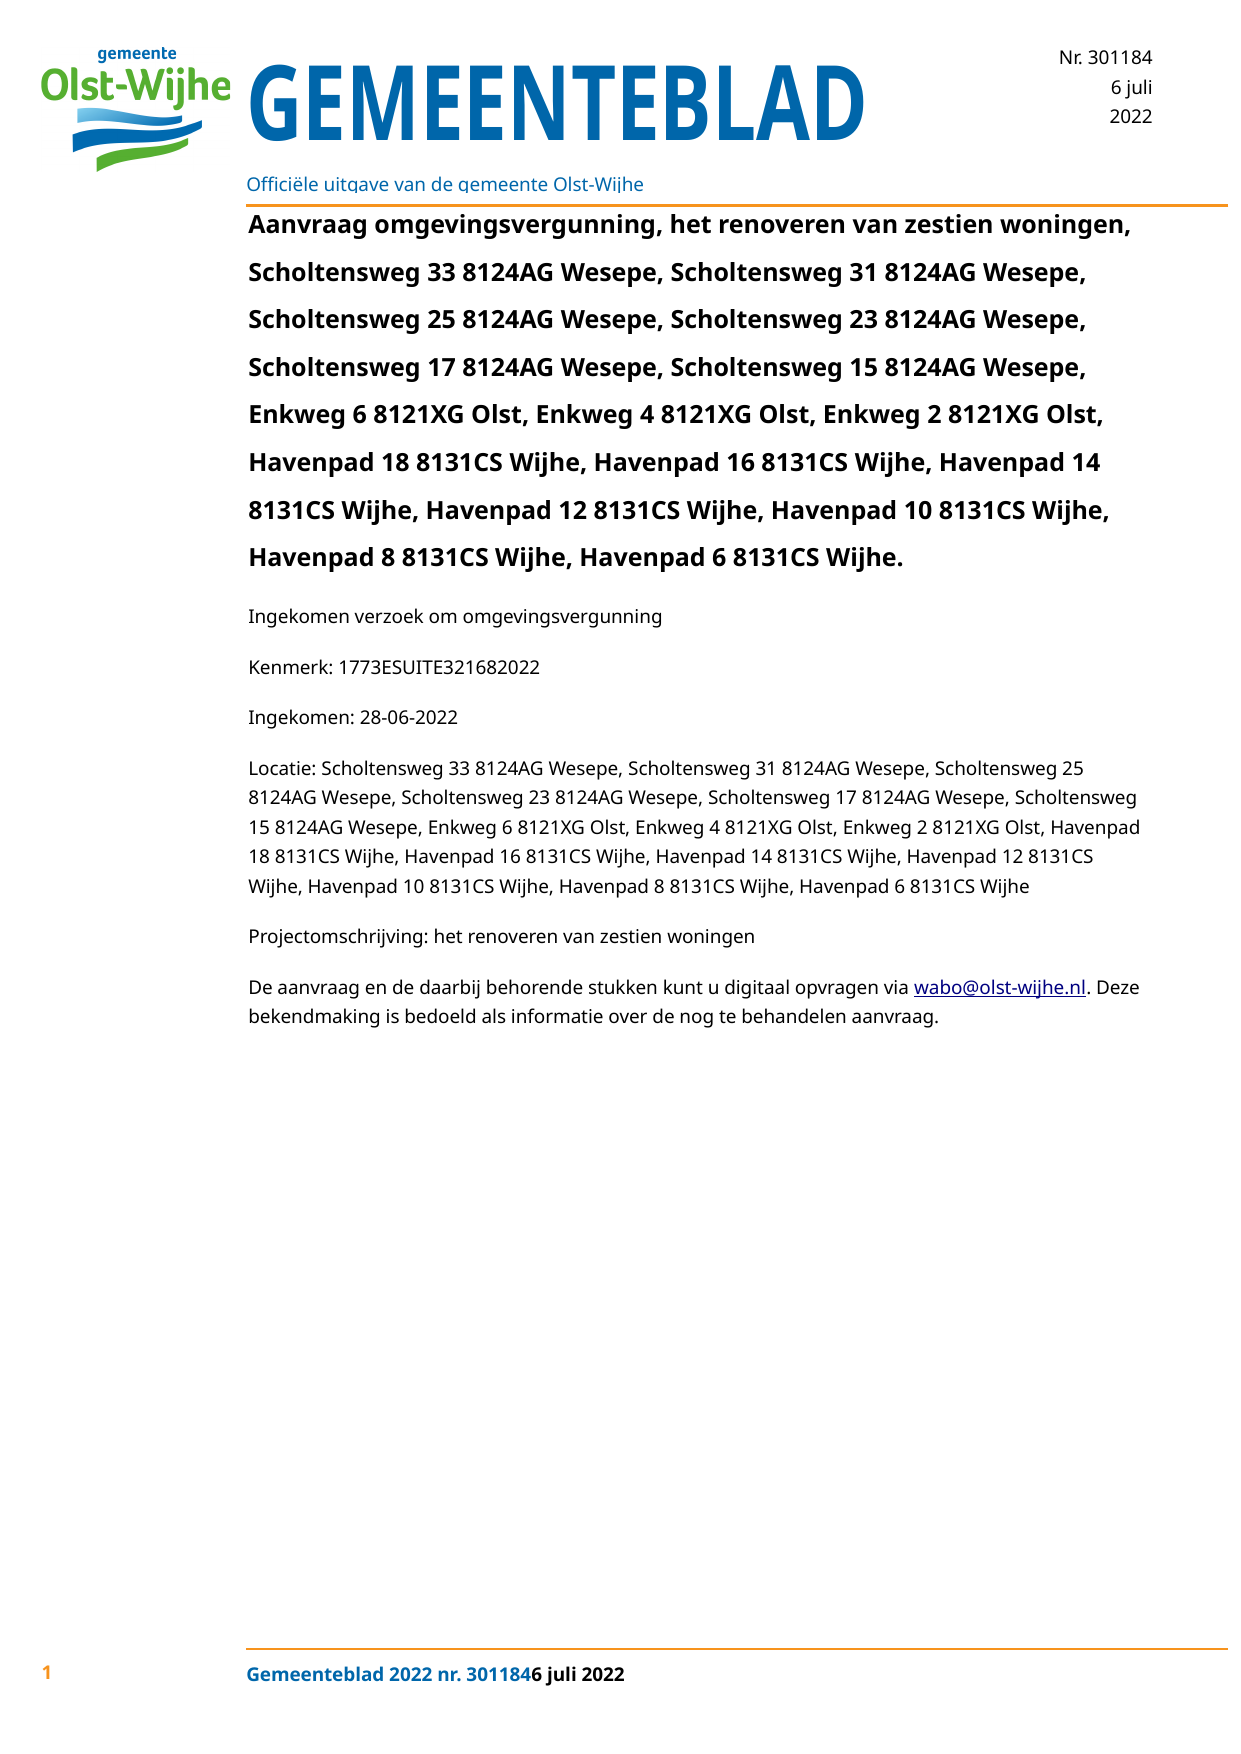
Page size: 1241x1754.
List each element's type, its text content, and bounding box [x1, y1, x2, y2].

text Ingekomen verzoek om omgevingsvergunning [248, 603, 1152, 629]
picture [41, 47, 231, 172]
text Aanvraag omgevingsvergunning, het renoveren van zestien woningen, Scholtensweg 33 8124AG Wesepe, Scholtensweg 31 8124AG Wesepe, Scholtensweg 25 8124AG Wesepe, Scholtensweg 23 8124AG Wesepe, Scholtensweg 17 8124AG Wesepe, Scholtensweg 15 8124AG Wesepe, Enkweg 6 8121XG Olst, Enkweg 4 8121XG Olst, Enkweg 2 8121XG Olst, Havenpad 18 8131CS Wijhe, Havenpad 16 8131CS Wijhe, Havenpad 14 8131CS Wijhe, Havenpad 12 8131CS Wijhe, Havenpad 10 8131CS Wijhe, Havenpad 8 8131CS Wijhe, Havenpad 6 8131CS Wijhe. [248, 207, 1152, 574]
text Locatie: Scholtensweg 33 8124AG Wesepe, Scholtensweg 31 8124AG Wesepe, Scholtensweg 25 8124AG Wesepe, Scholtensweg 23 8124AG Wesepe, Scholtensweg 17 8124AG Wesepe, Scholtensweg 15 8124AG Wesepe, Enkweg 6 8121XG Olst, Enkweg 4 8121XG Olst, Enkweg 2 8121XG Olst, Havenpad 18 8131CS Wijhe, Havenpad 16 8131CS Wijhe, Havenpad 14 8131CS Wijhe, Havenpad 12 8131CS Wijhe, Havenpad 10 8131CS Wijhe, Havenpad 8 8131CS Wijhe, Havenpad 6 8131CS Wijhe [248, 755, 1152, 899]
text Projectomschrijving: het renoveren van zestien woningen [248, 923, 1152, 949]
text De aanvraag en de daarbij behorende stukken kunt u digitaal opvragen via wabo@olst-wijhe.nl. Deze bekendmaking is bedoeld als informatie over de nog te behandelen aanvraag. [248, 974, 1152, 1029]
text Ingekomen: 28-06-2022 [248, 704, 1152, 730]
text Kenmerk: 1773ESUITE321682022 [248, 654, 1152, 680]
